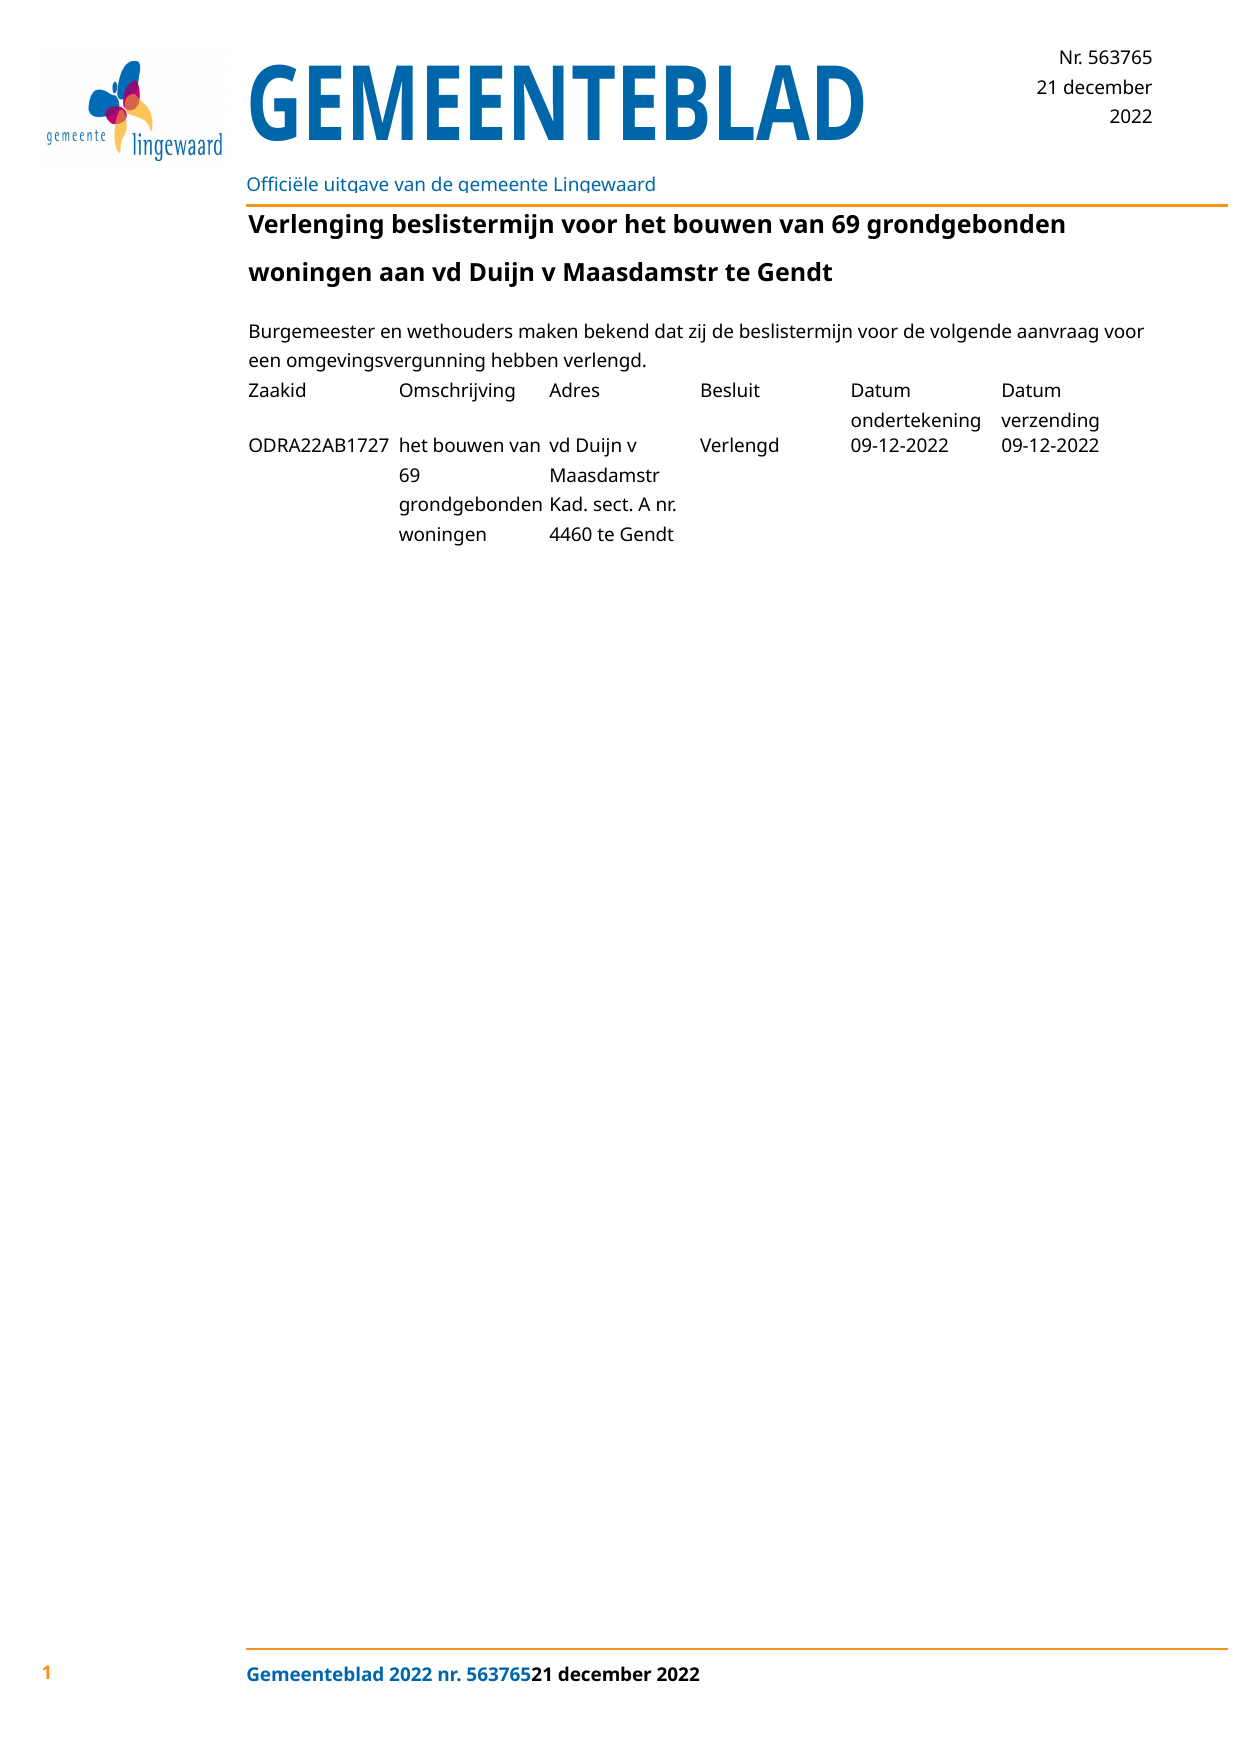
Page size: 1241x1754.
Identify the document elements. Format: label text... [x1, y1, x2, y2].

table_cell Verlengd [700, 433, 850, 547]
table_header Adres [549, 377, 700, 432]
table_cell vd Duijn v Maasdamstr Kad. sect. A nr. 4460 te Gendt [549, 433, 700, 547]
text Verlenging beslistermijn voor het bouwen van 69 grondgebonden woningen aan vd Duijn v Maasdamstr te Gendt [248, 207, 1152, 288]
table_header Datum verzending [1001, 377, 1152, 432]
table_header Datum ondertekening [850, 377, 1001, 432]
picture [41, 47, 231, 172]
table_cell 09-12-2022 [850, 433, 1001, 547]
text Burgemeester en wethouders maken bekend dat zij de beslistermijn voor de volgende aanvraag voor een omgevingsvergunning hebben verlengd. [248, 318, 1152, 373]
table_header Omschrijving [399, 377, 549, 432]
table_cell 09-12-2022 [1001, 433, 1152, 547]
table_cell het bouwen van 69 grondgebonden woningen [399, 433, 549, 547]
table_cell ODRA22AB1727 [248, 433, 398, 547]
table_header Besluit [700, 377, 850, 432]
table_header Zaakid [248, 377, 398, 432]
